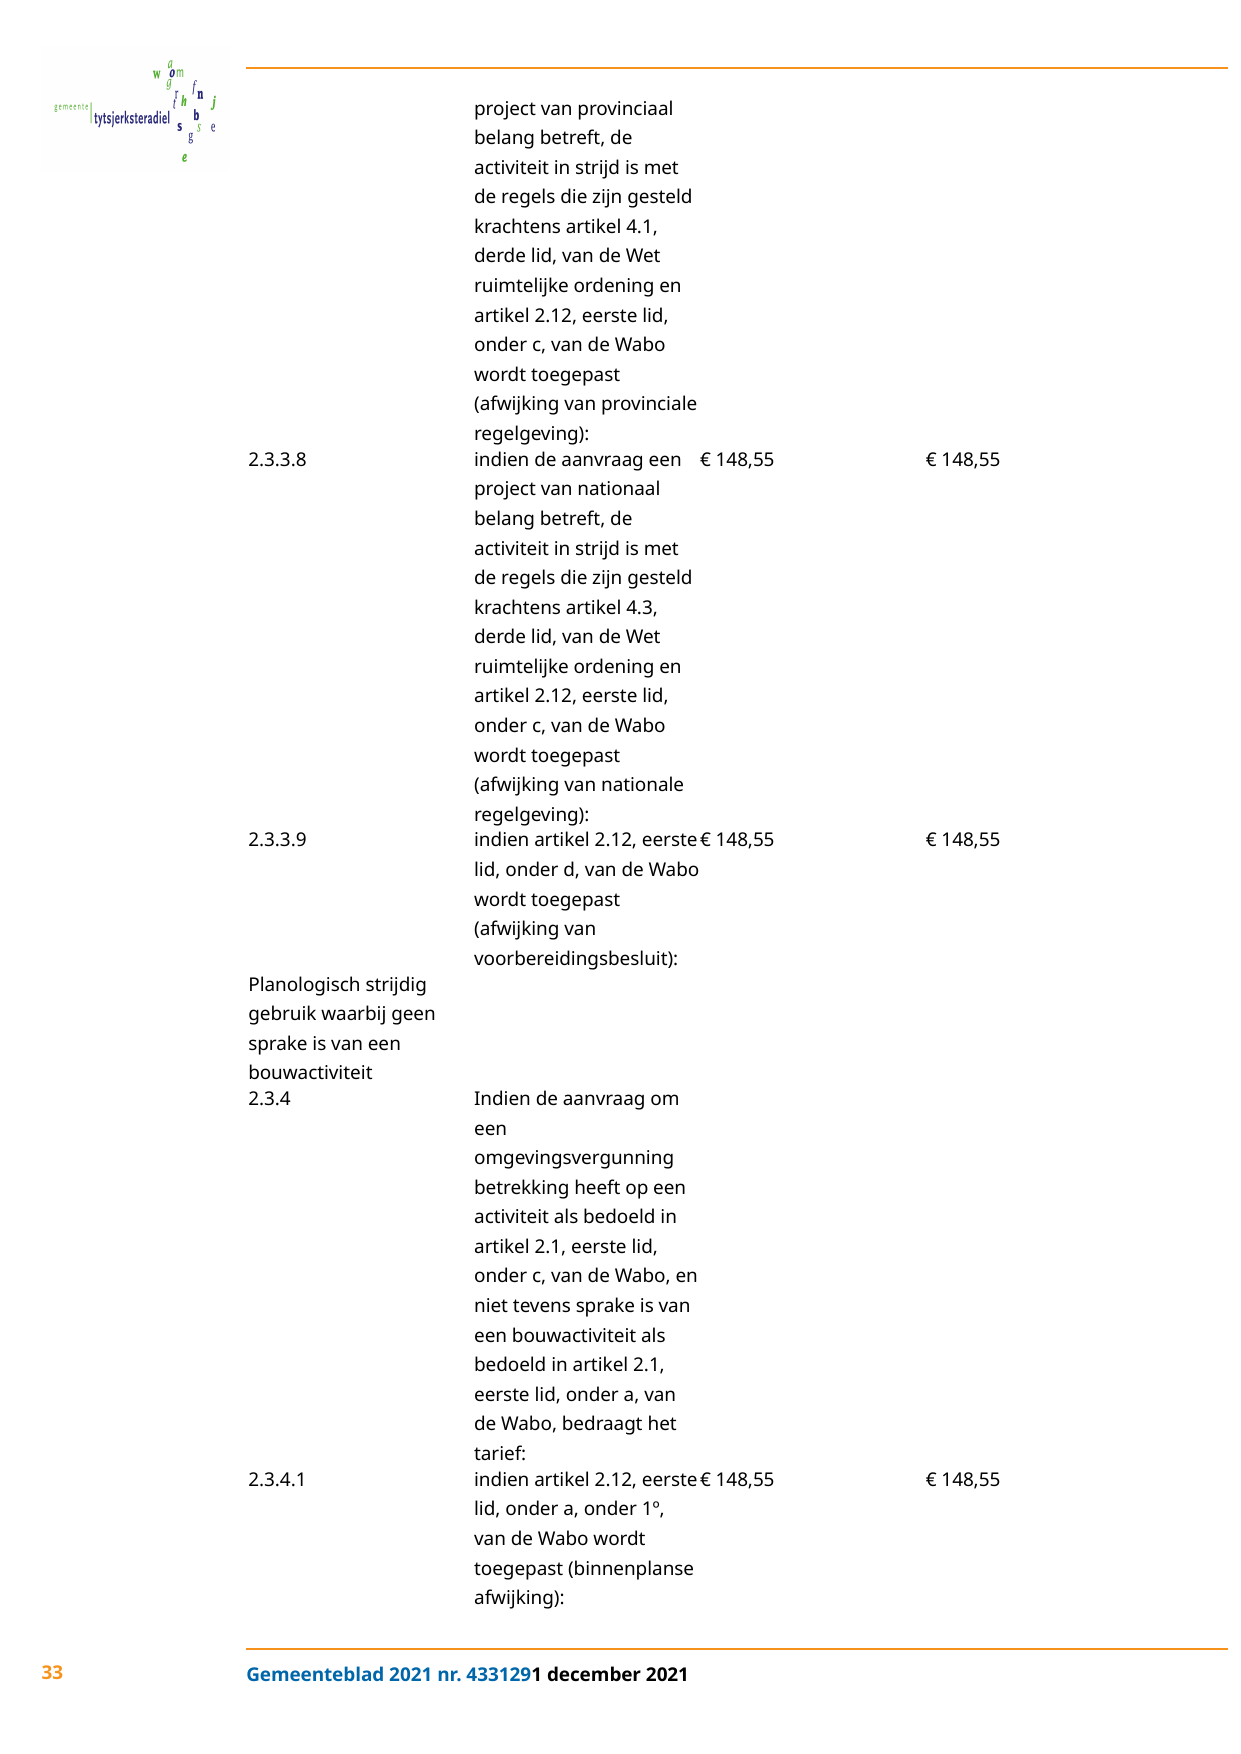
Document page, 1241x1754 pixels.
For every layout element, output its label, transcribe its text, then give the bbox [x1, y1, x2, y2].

table_cell Indien de aanvraag om een omgevingsvergunning betrekking heeft op een activiteit als bedoeld in artikel 2.1, eerste lid, onder c, van de Wabo, en niet tevens sprake is van een bouwactiviteit als bedoeld in artikel 2.1, eerste lid, onder a, van de Wabo, bedraagt het tarief: [474, 1085, 700, 1466]
table_cell [474, 971, 700, 1085]
table_cell [248, 95, 474, 446]
table_cell € 148,55 [926, 446, 1152, 827]
table_cell 2.3.4 [248, 1085, 474, 1466]
table_cell [700, 971, 926, 1085]
table_cell indien de aanvraag een project van nationaal belang betreft, de activiteit in strijd is met de regels die zijn gesteld krachtens artikel 4.3, derde lid, van de Wet ruimtelijke ordening en artikel 2.12, eerste lid, onder c, van de Wabo wordt toegepast (afwijking van nationale regelgeving): [474, 446, 700, 827]
table_cell indien artikel 2.12, eerste lid, onder d, van de Wabo wordt toegepast (afwijking van voorbereidingsbesluit): [474, 827, 700, 971]
table_cell 2.3.4.1 [248, 1466, 474, 1610]
table_cell [700, 95, 926, 446]
table_cell [926, 95, 1152, 446]
table_cell [926, 1085, 1152, 1466]
table_cell 2.3.3.8 [248, 446, 474, 827]
table_cell [926, 971, 1152, 1085]
table_cell project van provinciaal belang betreft, de activiteit in strijd is met de regels die zijn gesteld krachtens artikel 4.1, derde lid, van de Wet ruimtelijke ordening en artikel 2.12, eerste lid, onder c, van de Wabo wordt toegepast (afwijking van provinciale regelgeving): [474, 95, 700, 446]
table_cell € 148,55 [926, 827, 1152, 971]
table_cell € 148,55 [700, 1466, 926, 1610]
table_cell € 148,55 [926, 1466, 1152, 1610]
table_cell € 148,55 [700, 827, 926, 971]
picture [41, 47, 231, 172]
table_cell [700, 1085, 926, 1466]
table_cell indien artikel 2.12, eerste lid, onder a, onder 1º, van de Wabo wordt toegepast (binnenplanse afwijking): [474, 1466, 700, 1610]
table_cell Planologisch strijdig gebruik waarbij geen sprake is van een bouwactiviteit [248, 971, 474, 1085]
table_cell € 148,55 [700, 446, 926, 827]
table_cell 2.3.3.9 [248, 827, 474, 971]
